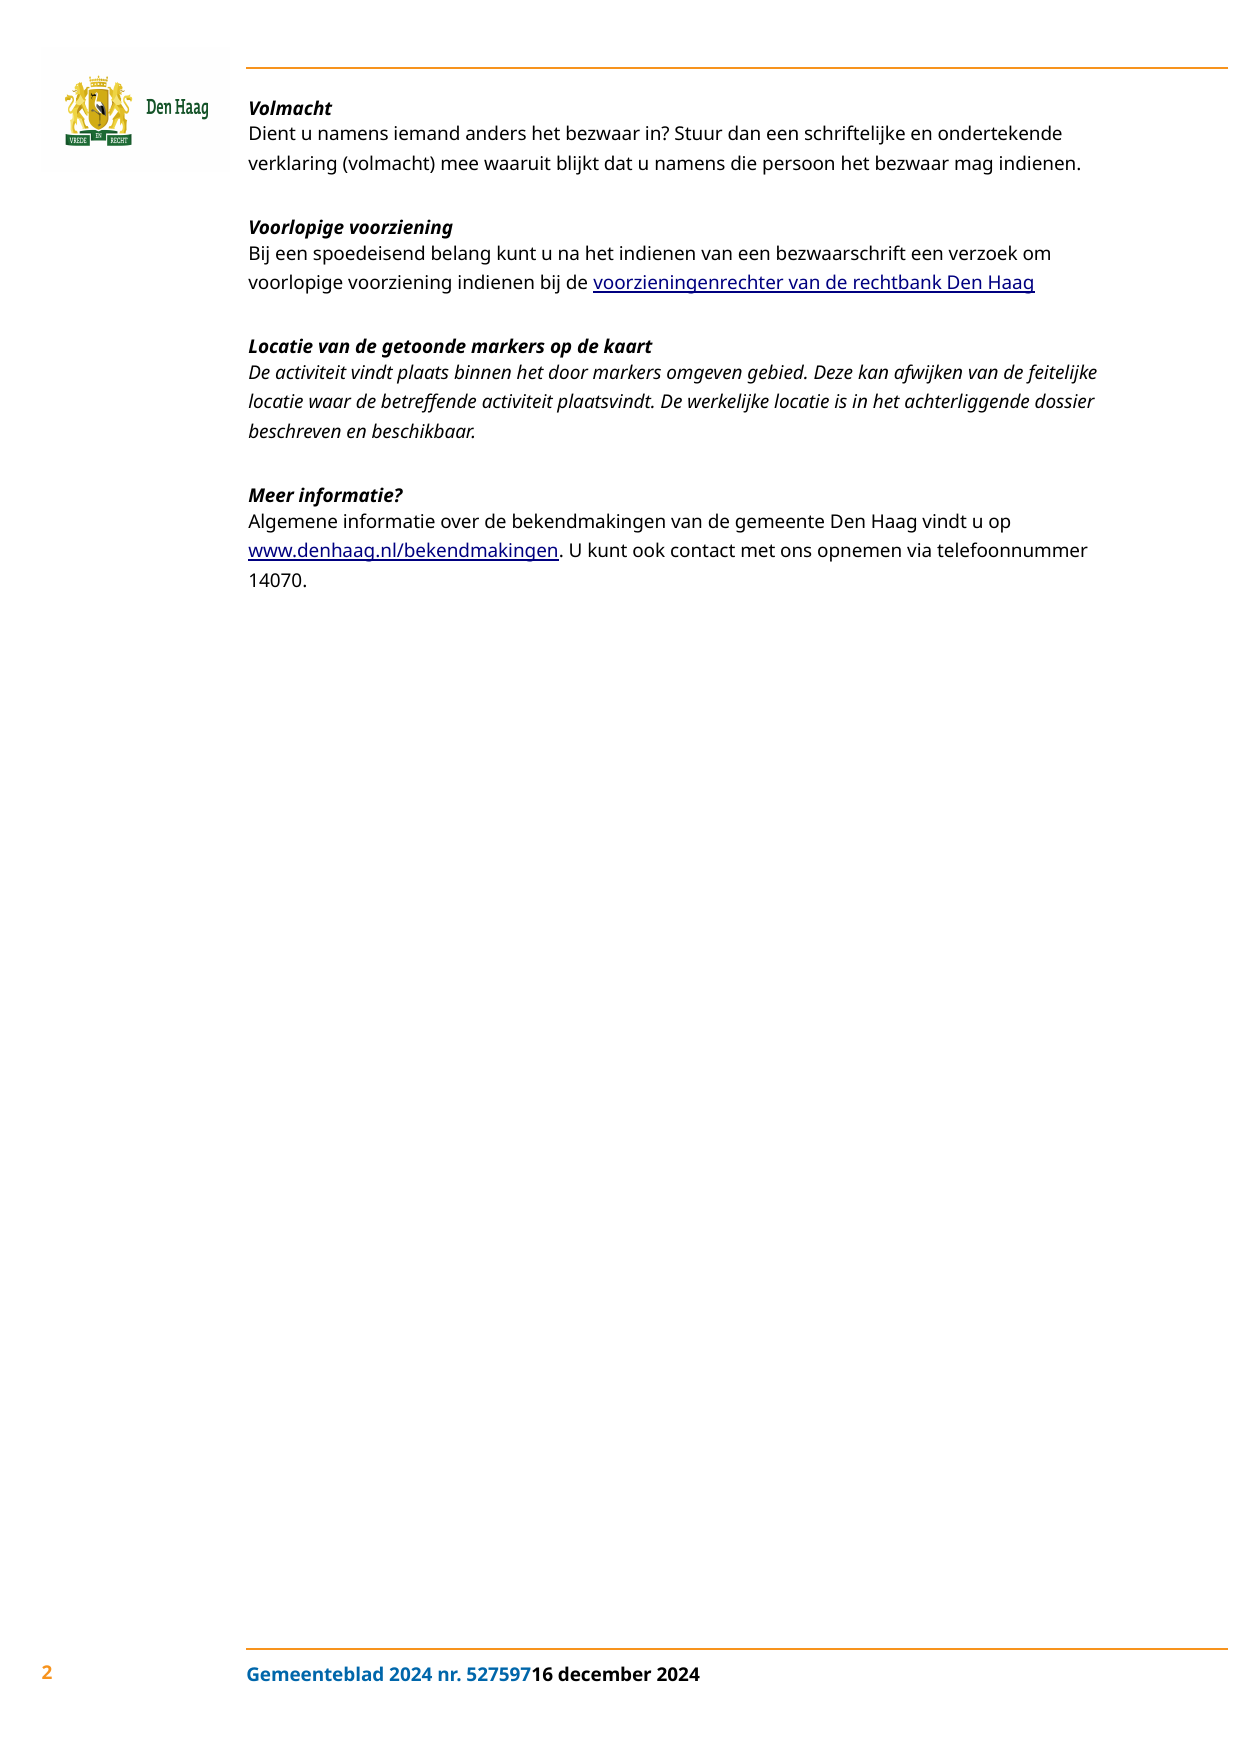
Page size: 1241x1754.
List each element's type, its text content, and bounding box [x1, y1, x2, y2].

text Bij een spoedeisend belang kunt u na het indienen van een bezwaarschrift een verzoek om voorlopige voorziening indienen bij de voorzieningenrechter van de rechtbank Den Haag [248, 240, 1152, 295]
picture [41, 47, 231, 172]
text Algemene informatie over de bekendmakingen van de gemeente Den Haag vindt u op www.denhaag.nl/bekendmakingen. U kunt ook contact met ons opnemen via telefoonnummer 14070. [248, 508, 1152, 593]
text Voorlopige voorziening [248, 214, 1152, 240]
text Volmacht [248, 95, 1152, 121]
text De activiteit vindt plaats binnen het door markers omgeven gebied. Deze kan afwijken van de feitelijke locatie waar de betreffende activiteit plaatsvindt. De werkelijke locatie is in het achterliggende dossier beschreven en beschikbaar. [248, 359, 1152, 444]
text Meer informatie? [248, 482, 1152, 508]
text Locatie van de getoonde markers op de kaart [248, 333, 1152, 359]
text Dient u namens iemand anders het bezwaar in? Stuur dan een schriftelijke en ondertekende verklaring (volmacht) mee waaruit blijkt dat u namens die persoon het bezwaar mag indienen. [248, 121, 1152, 176]
